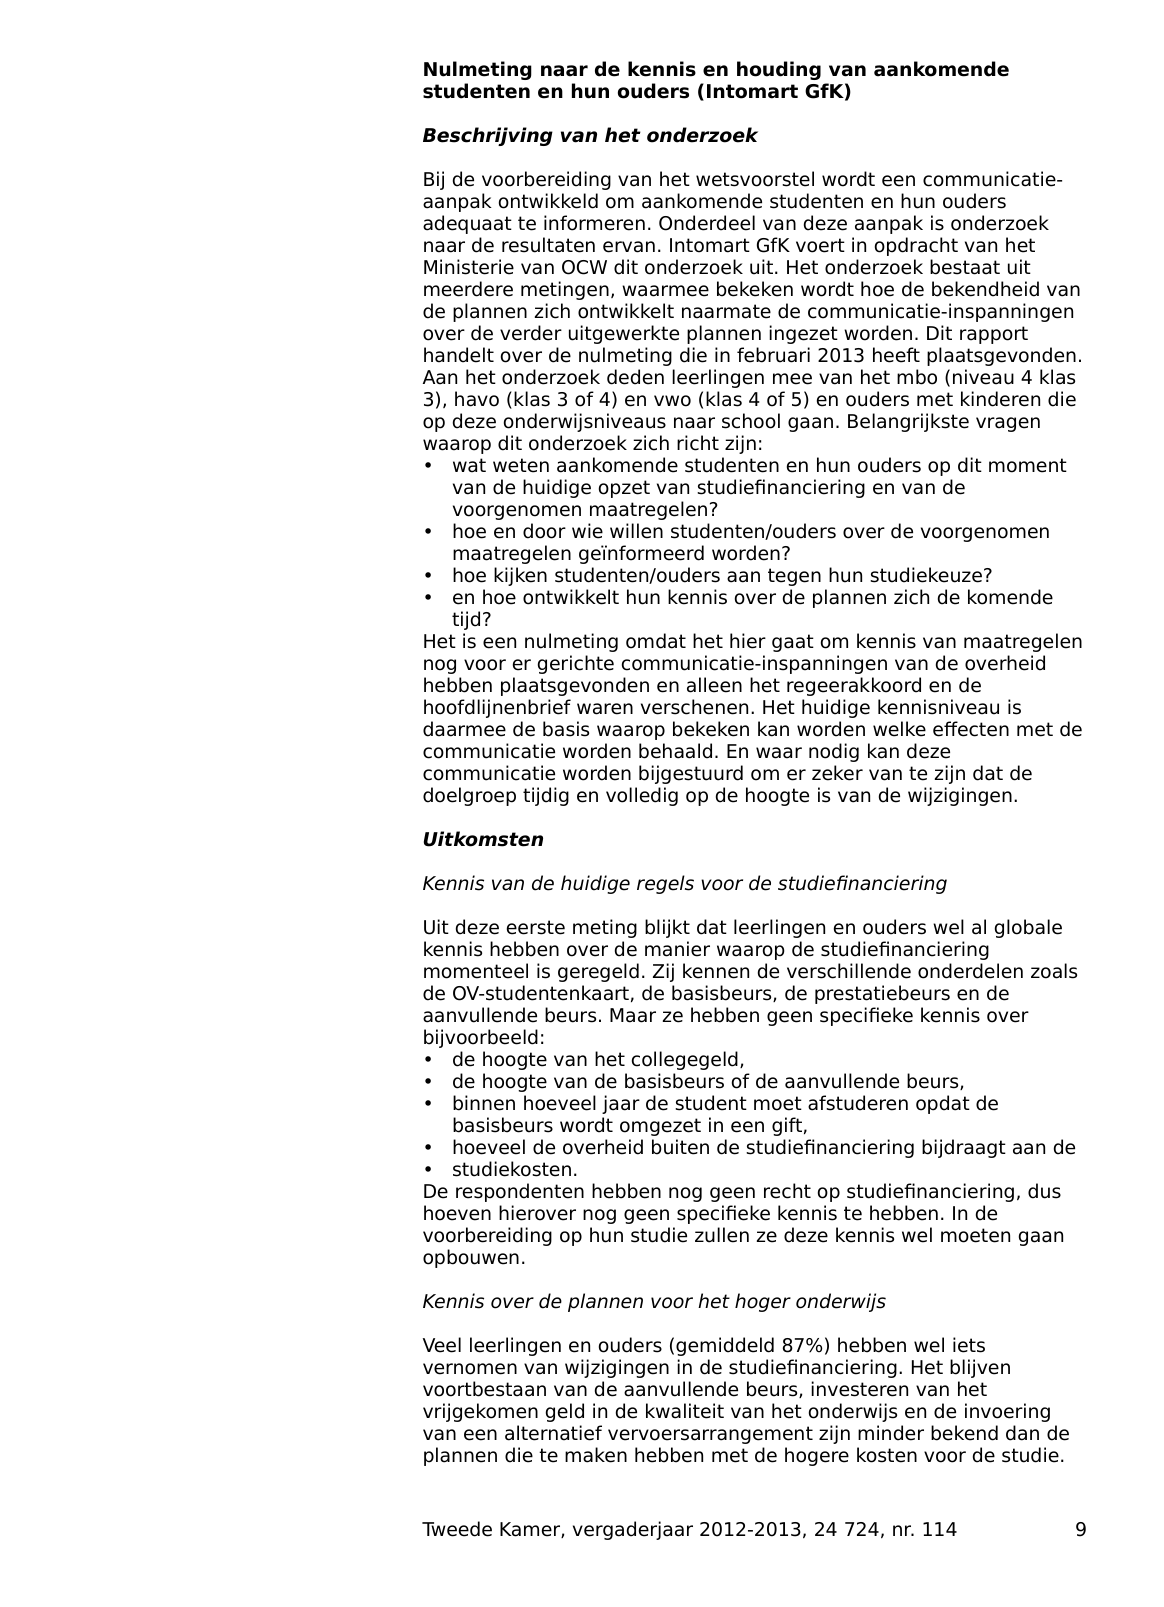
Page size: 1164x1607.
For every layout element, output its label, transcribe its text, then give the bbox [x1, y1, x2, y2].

text • de hoogte van de basisbeurs of de aanvullende beurs, [422, 1071, 1087, 1093]
text Veel leerlingen en ouders (gemiddeld 87%) hebben wel iets vernomen van wijzigingen in de studiefinanciering. Het blijven voortbestaan van de aanvullende beurs, investeren van het vrijgekomen geld in de kwaliteit van het onderwijs en de invoering van een alternatief vervoersarrangement zijn minder bekend dan de plannen die te maken hebben met de hogere kosten voor de studie. [422, 1335, 1087, 1467]
subtitle Kennis van de huidige regels voor de studiefinanciering [422, 873, 1087, 895]
text De respondenten hebben nog geen recht op studiefinanciering, dus hoeven hierover nog geen specifieke kennis te hebben. In de voorbereiding op hun studie zullen ze deze kennis wel moeten gaan opbouwen. [422, 1181, 1087, 1269]
subtitle Kennis over de plannen voor het hoger onderwijs [422, 1291, 1087, 1313]
text Uit deze eerste meting blijkt dat leerlingen en ouders wel al globale kennis hebben over de manier waarop de studiefinanciering momenteel is geregeld. Zij kennen de verschillende onderdelen zoals de OV-studentenkaart, de basisbeurs, de prestatiebeurs en de aanvullende beurs. Maar ze hebben geen specifieke kennis over bijvoorbeeld: [422, 917, 1087, 1049]
text • studiekosten. [422, 1159, 1087, 1181]
subtitle Uitkomsten [422, 829, 1087, 851]
subtitle Beschrijving van het onderzoek [422, 125, 1087, 147]
text • de hoogte van het collegegeld, [422, 1049, 1087, 1071]
text Het is een nulmeting omdat het hier gaat om kennis van maatregelen nog voor er gerichte communicatie-inspanningen van de overheid hebben plaatsgevonden en alleen het regeerakkoord en de hoofdlijnenbrief waren verschenen. Het huidige kennisniveau is daarmee de basis waarop bekeken kan worden welke effecten met de communicatie worden behaald. En waar nodig kan deze communicatie worden bijgestuurd om er zeker van te zijn dat de doelgroep tijdig en volledig op de hoogte is van de wijzigingen. [422, 631, 1087, 807]
text • hoeveel de overheid buiten de studiefinanciering bijdraagt aan de [422, 1137, 1087, 1159]
text • hoe en door wie willen studenten/ouders over de voorgenomen maatregelen geïnformeerd worden? [422, 521, 1087, 565]
subtitle Nulmeting naar de kennis en houding van aankomende studenten en hun ouders (Intomart GfK) [422, 59, 1087, 103]
text • binnen hoeveel jaar de student moet afstuderen opdat de basisbeurs wordt omgezet in een gift, [422, 1093, 1087, 1137]
text • hoe kijken studenten/ouders aan tegen hun studiekeuze? [422, 565, 1087, 587]
text Bij de voorbereiding van het wetsvoorstel wordt een communicatie-aanpak ontwikkeld om aankomende studenten en hun ouders adequaat te informeren. Onderdeel van deze aanpak is onderzoek naar de resultaten ervan. Intomart GfK voert in opdracht van het Ministerie van OCW dit onderzoek uit. Het onderzoek bestaat uit meerdere metingen, waarmee bekeken wordt hoe de bekendheid van de plannen zich ontwikkelt naarmate de communicatie-inspanningen over de verder uitgewerkte plannen ingezet worden. Dit rapport handelt over de nulmeting die in februari 2013 heeft plaatsgevonden. Aan het onderzoek deden leerlingen mee van het mbo (niveau 4 klas 3), havo (klas 3 of 4) en vwo (klas 4 of 5) en ouders met kinderen die op deze onderwijsniveaus naar school gaan. Belangrijkste vragen waarop dit onderzoek zich richt zijn: [422, 169, 1087, 455]
text • en hoe ontwikkelt hun kennis over de plannen zich de komende tijd? [422, 587, 1087, 631]
text • wat weten aankomende studenten en hun ouders op dit moment van de huidige opzet van studiefinanciering en van de voorgenomen maatregelen? [422, 455, 1087, 521]
